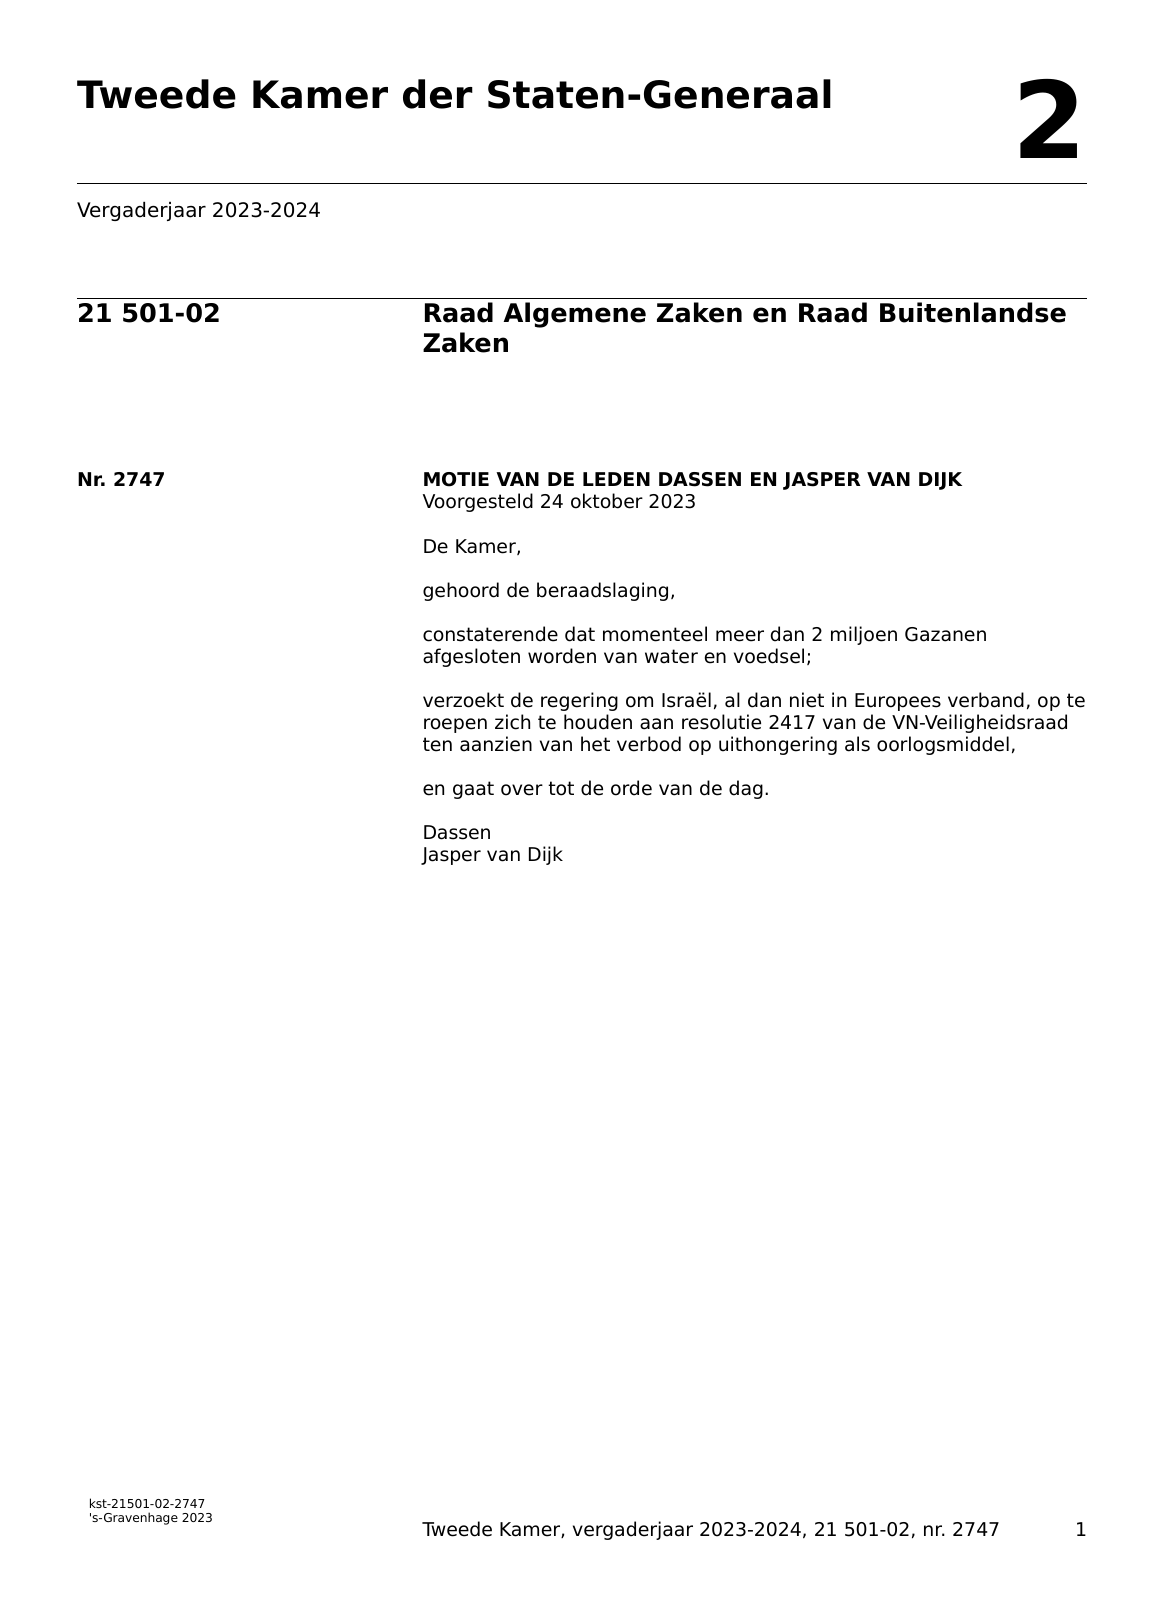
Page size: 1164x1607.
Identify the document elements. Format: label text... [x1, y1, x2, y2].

text gehoord de beraadslaging, [422, 580, 1087, 602]
table_header 2 [886, 59, 1087, 183]
text en gaat over tot de orde van de dag. [422, 778, 1087, 800]
text Voorgesteld 24 oktober 2023 [422, 491, 1087, 513]
table_header Tweede Kamer der Staten-Generaal [77, 59, 886, 183]
table_cell Vergaderjaar 2023-2024 [77, 184, 1087, 298]
text kst-21501-02-2747 [88, 1497, 323, 1511]
text Jasper van Dijk [422, 844, 1087, 866]
subtitle 21 501-02 Raad Algemene Zaken en Raad Buitenlandse Zaken [77, 299, 1087, 358]
text Dassen [422, 822, 1087, 844]
text constaterende dat momenteel meer dan 2 miljoen Gazanen afgesloten worden van water en voedsel; [422, 624, 1087, 668]
text De Kamer, [422, 536, 1087, 557]
text verzoekt de regering om Israël, al dan niet in Europees verband, op te roepen zich te houden aan resolutie 2417 van de VN-Veiligheidsraad ten aanzien van het verbod op uithongering als oorlogsmiddel, [422, 690, 1087, 756]
subtitle Nr. 2747 MOTIE VAN DE LEDEN DASSEN EN JASPER VAN DIJK [77, 469, 1087, 491]
text 's-Gravenhage 2023 [88, 1511, 323, 1525]
